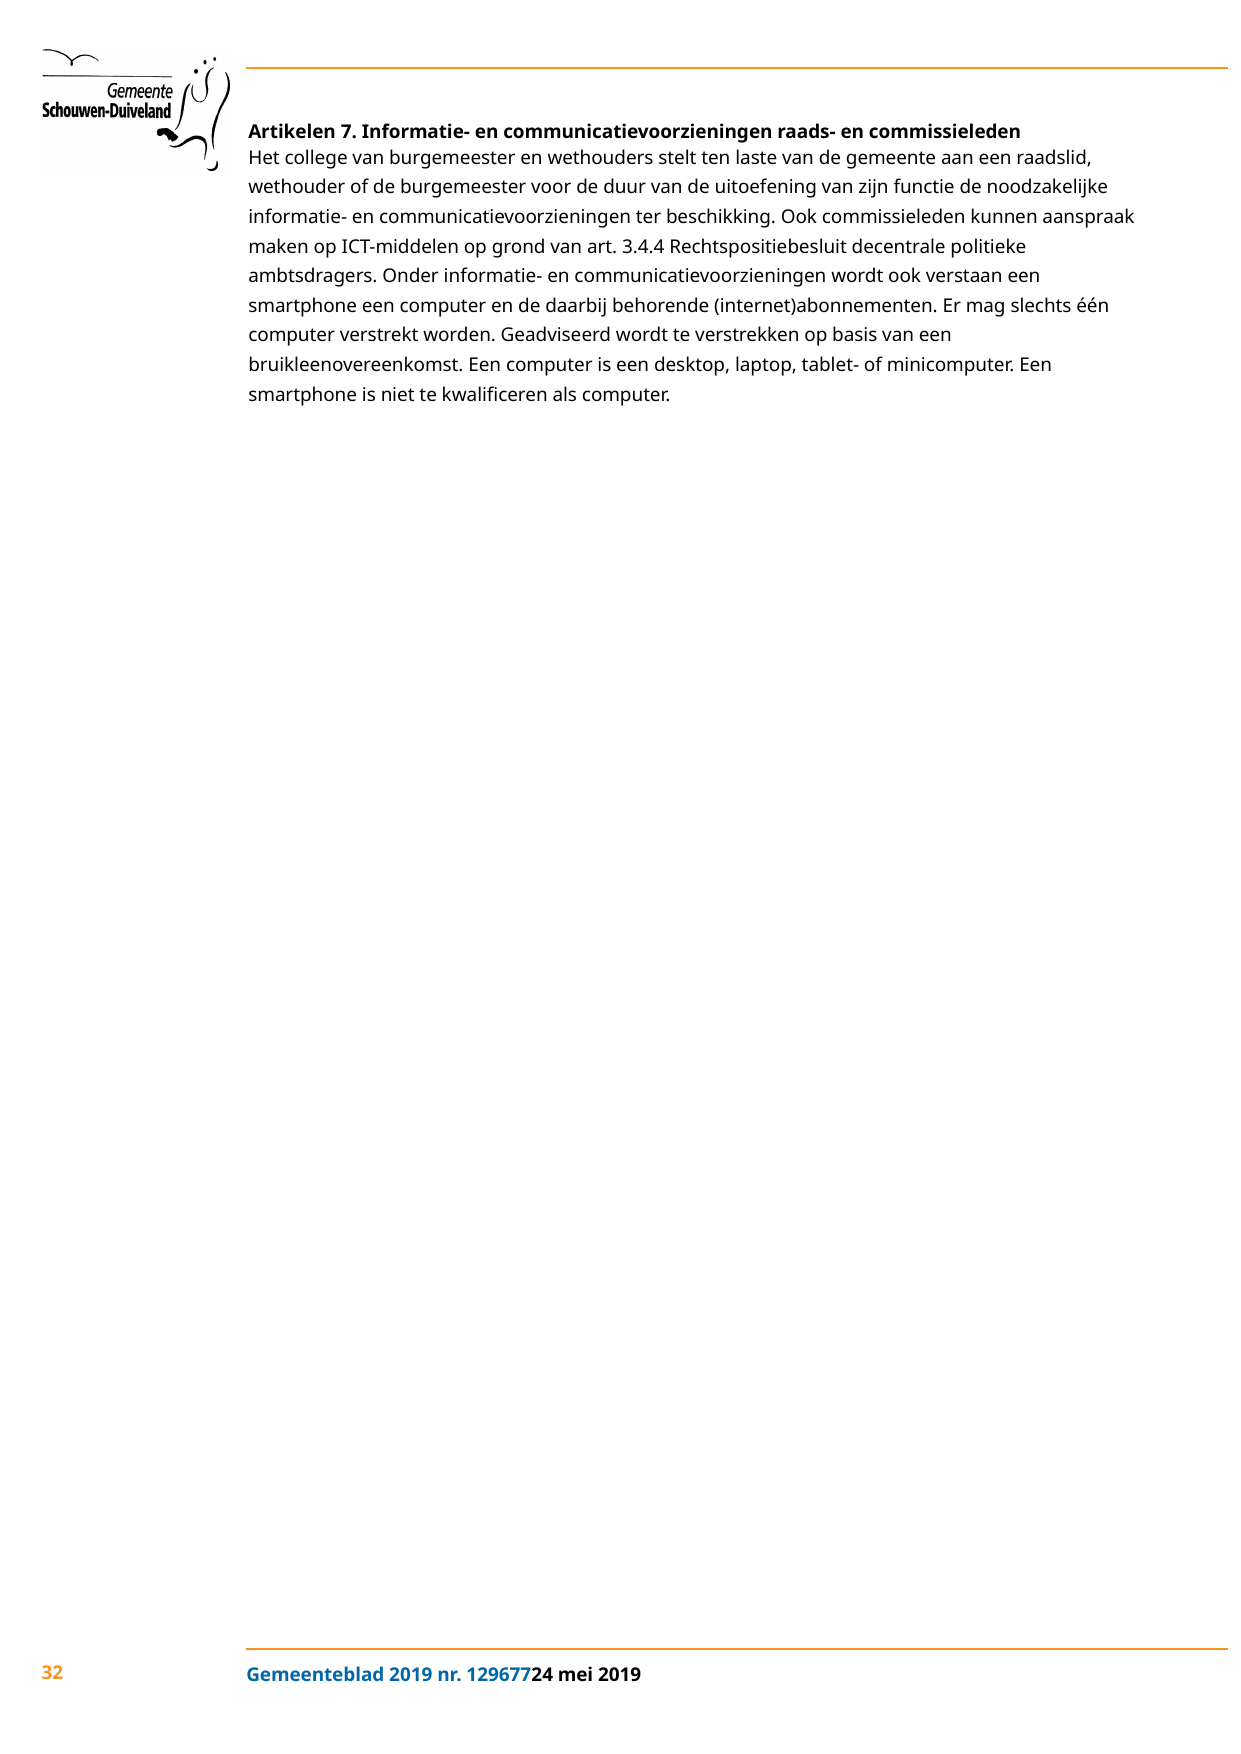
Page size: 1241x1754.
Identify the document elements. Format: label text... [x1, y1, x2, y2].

text Artikelen 7. Informatie- en communicatievoorzieningen raads- en commissieleden [248, 116, 1152, 144]
text Het college van burgemeester en wethouders stelt ten laste van de gemeente aan een raadslid, wethouder of de burgemeester voor de duur van de uitoefening van zijn functie de noodzakelijke informatie- en communicatievoorzieningen ter beschikking. Ook commissieleden kunnen aanspraak maken op ICT-middelen op grond van art. 3.4.4 Rechtspositiebesluit decentrale politieke ambtsdragers. Onder informatie- en communicatievoorzieningen wordt ook verstaan een smartphone een computer en de daarbij behorende (internet)abonnementen. Er mag slechts één computer verstrekt worden. Geadviseerd wordt te verstrekken op basis van een bruikleenovereenkomst. Een computer is een desktop, laptop, tablet- of minicomputer. Een smartphone is niet te kwalificeren als computer. [248, 144, 1152, 407]
picture [41, 47, 231, 172]
